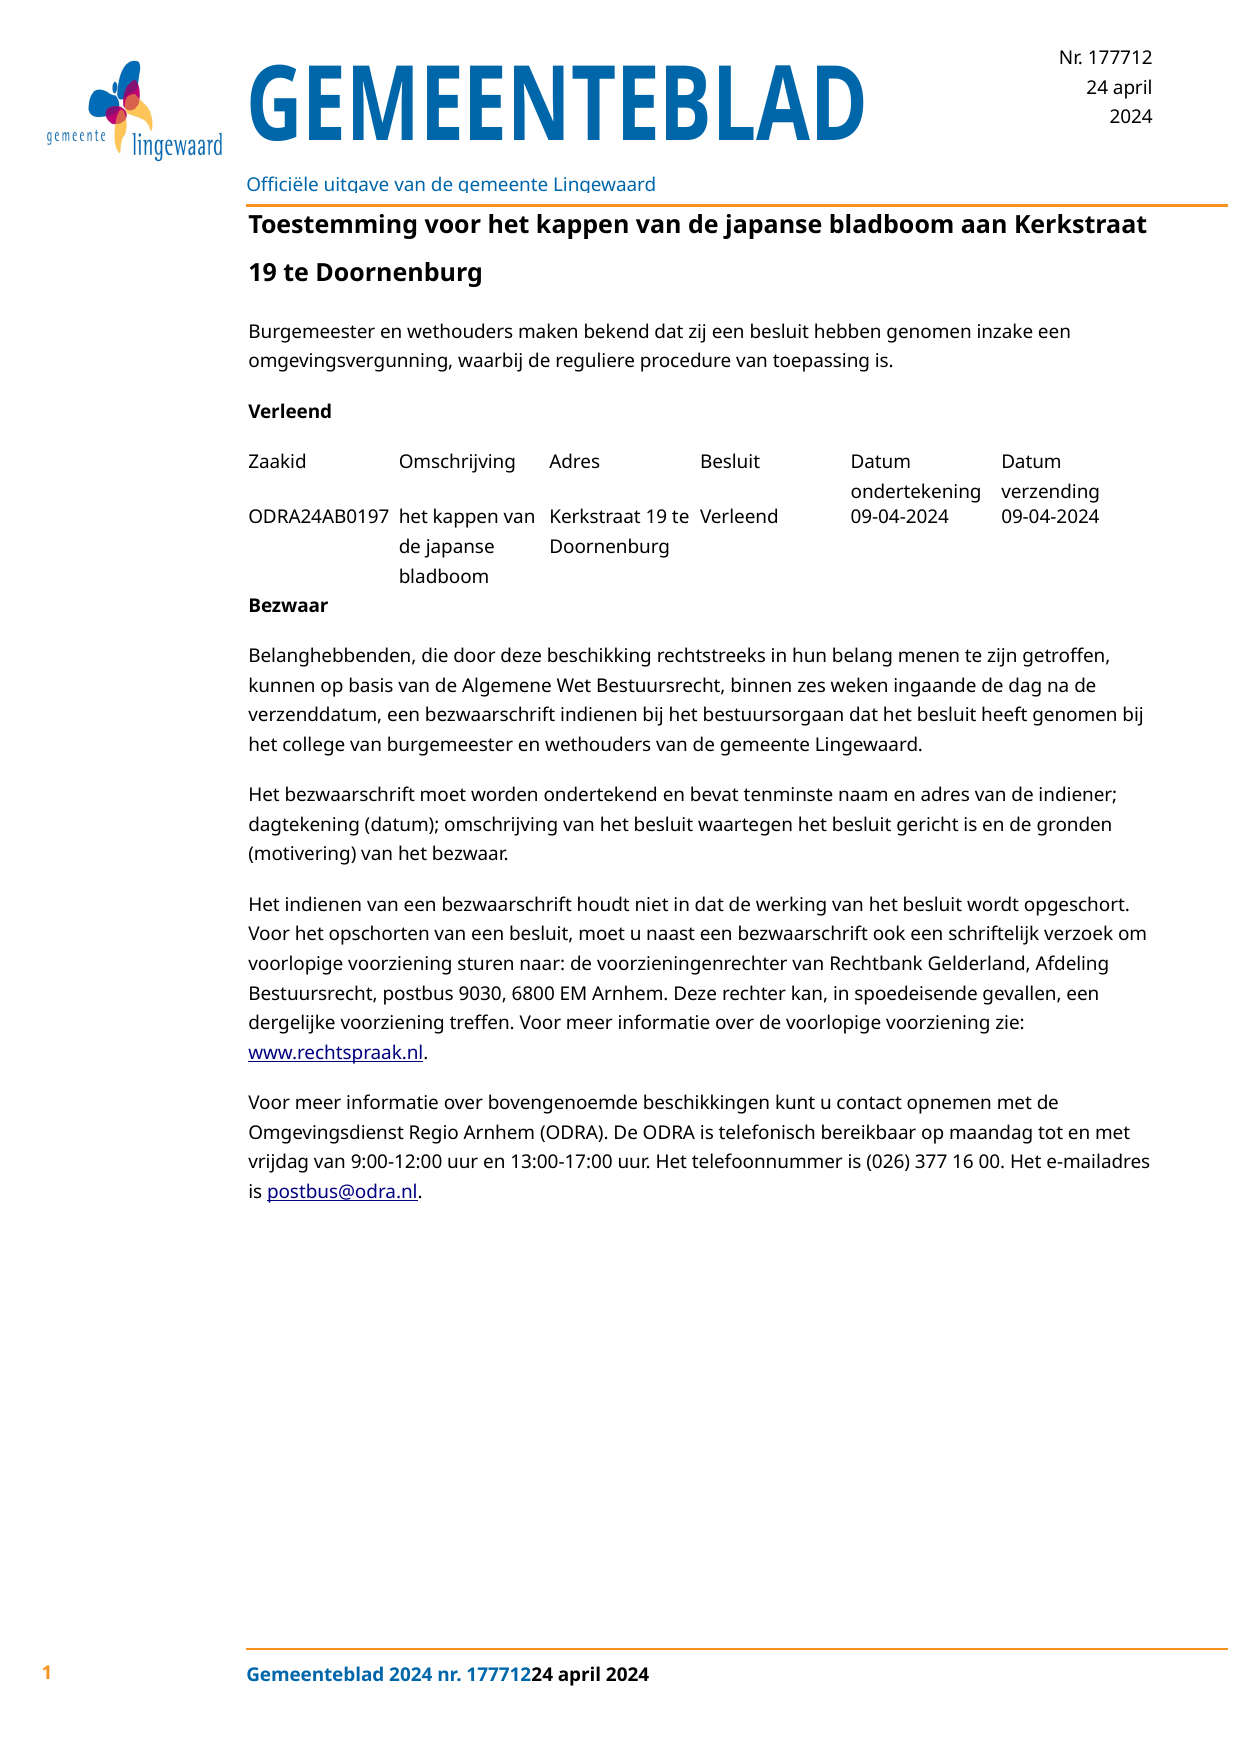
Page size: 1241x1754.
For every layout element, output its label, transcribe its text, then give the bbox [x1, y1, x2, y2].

table_header Zaakid [248, 449, 398, 504]
table_header Datum ondertekening [850, 449, 1001, 504]
text Burgemeester en wethouders maken bekend dat zij een besluit hebben genomen inzake een omgevingsvergunning, waarbij de reguliere procedure van toepassing is. [248, 318, 1152, 373]
table_cell 09-04-2024 [850, 504, 1001, 589]
table_cell 09-04-2024 [1001, 504, 1152, 589]
table_header Adres [549, 449, 700, 504]
text Bezwaar [248, 592, 1152, 618]
picture [41, 47, 231, 172]
text Voor meer informatie over bovengenoemde beschikkingen kunt u contact opnemen met de Omgevingsdienst Regio Arnhem (ODRA). De ODRA is telefonisch bereikbaar op maandag tot en met vrijdag van 9:00-12:00 uur en 13:00-17:00 uur. Het telefoonnummer is (026) 377 16 00. Het e-mailadres is postbus@odra.nl. [248, 1089, 1152, 1204]
text Belanghebbenden, die door deze beschikking rechtstreeks in hun belang menen te zijn getroffen, kunnen op basis van de Algemene Wet Bestuursrecht, binnen zes weken ingaande de dag na de verzenddatum, een bezwaarschrift indienen bij het bestuursorgaan dat het besluit heeft genomen bij het college van burgemeester en wethouders van de gemeente Lingewaard. [248, 642, 1152, 757]
table_cell ODRA24AB0197 [248, 504, 398, 589]
text Het indienen van een bezwaarschrift houdt niet in dat de werking van het besluit wordt opgeschort. Voor het opschorten van een besluit, moet u naast een bezwaarschrift ook een schriftelijk verzoek om voorlopige voorziening sturen naar: de voorzieningenrechter van Rechtbank Gelderland, Afdeling Bestuursrecht, postbus 9030, 6800 EM Arnhem. Deze rechter kan, in spoedeisende gevallen, een dergelijke voorziening treffen. Voor meer informatie over de voorlopige voorziening zie: www.rechtspraak.nl. [248, 891, 1152, 1065]
table_header Besluit [700, 449, 850, 504]
text Het bezwaarschrift moet worden ondertekend en bevat tenminste naam en adres van de indiener; dagtekening (datum); omschrijving van het besluit waartegen het besluit gericht is en de gronden (motivering) van het bezwaar. [248, 781, 1152, 866]
table_header Omschrijving [399, 449, 549, 504]
text Toestemming voor het kappen van de japanse bladboom aan Kerkstraat 19 te Doornenburg [248, 207, 1152, 288]
table_header Datum verzending [1001, 449, 1152, 504]
text Verleend [248, 398, 1152, 424]
table_cell het kappen van de japanse bladboom [399, 504, 549, 589]
table_cell Verleend [700, 504, 850, 589]
table_cell Kerkstraat 19 te Doornenburg [549, 504, 700, 589]
